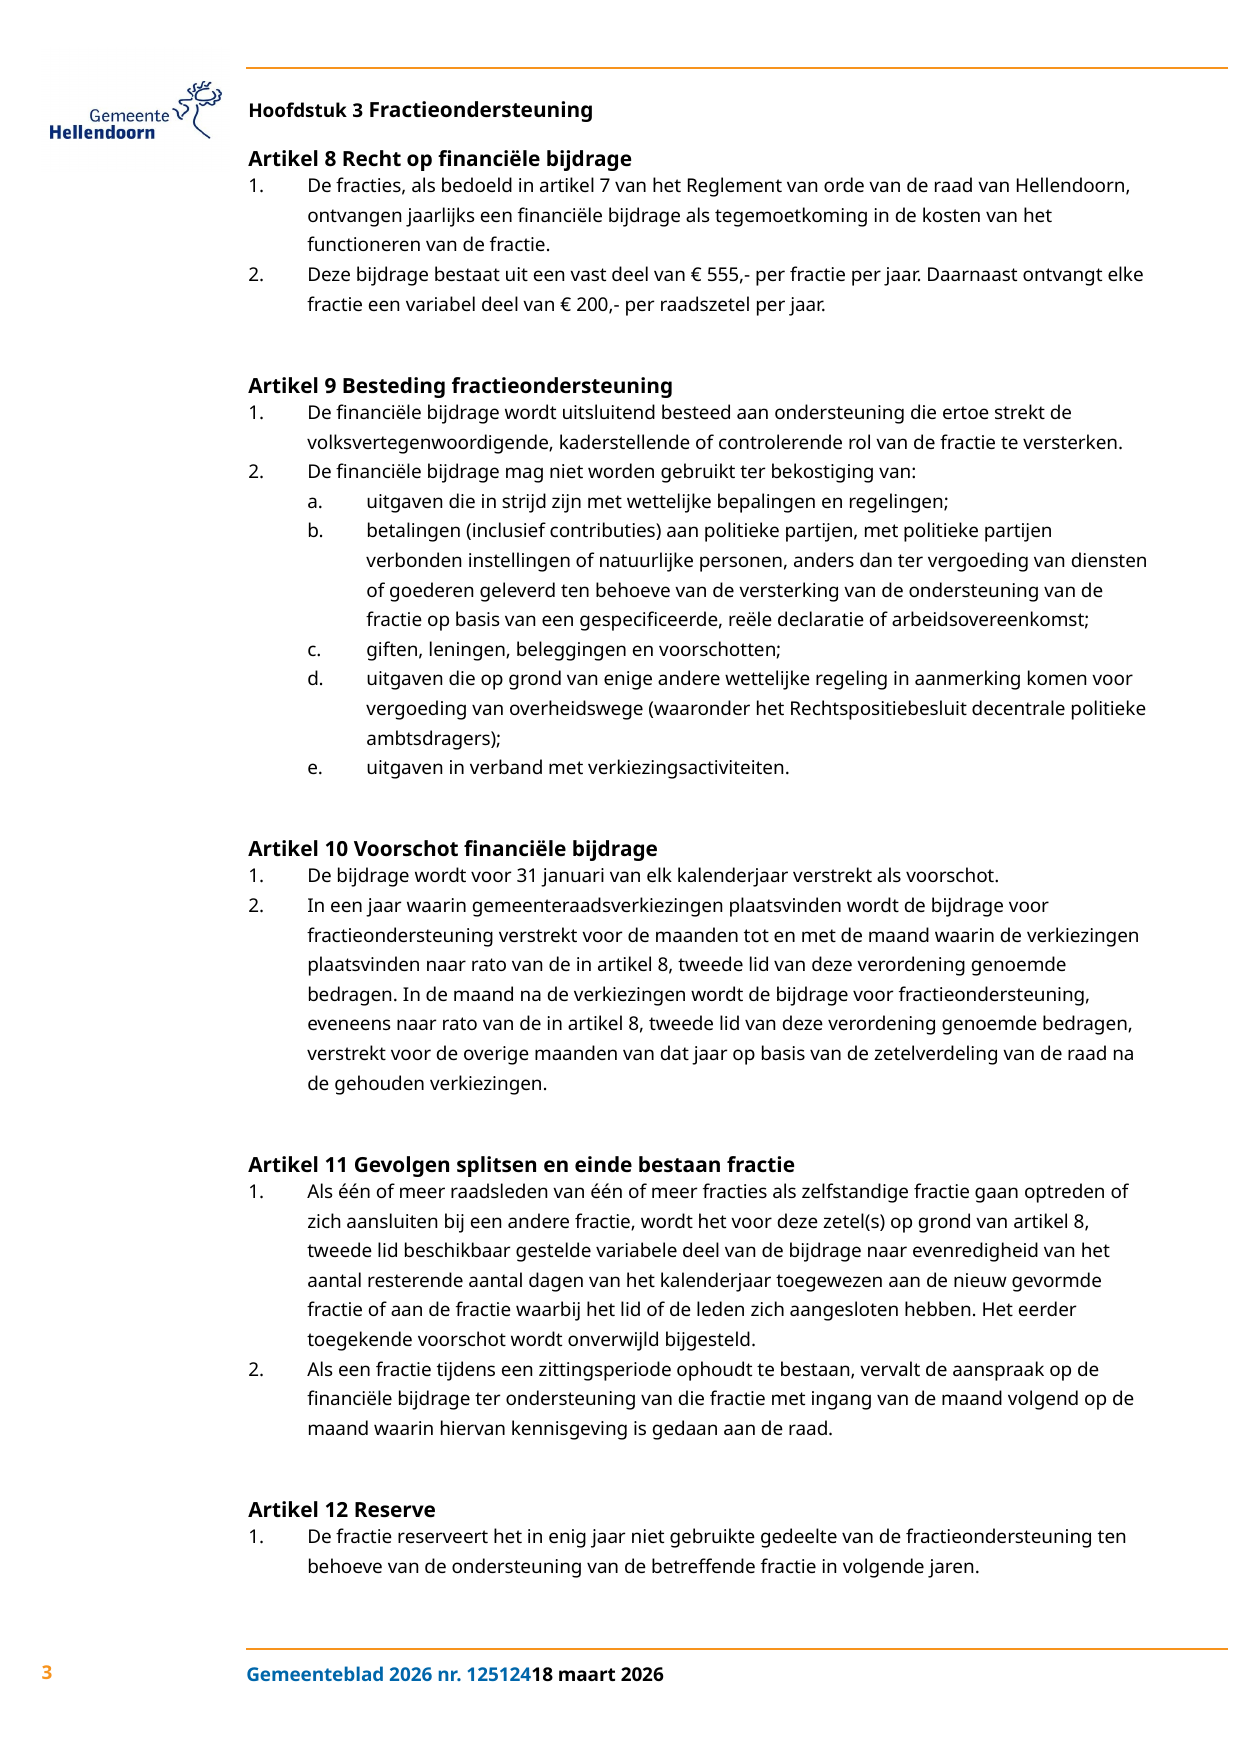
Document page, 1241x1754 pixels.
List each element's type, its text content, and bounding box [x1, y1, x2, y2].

list uitgaven in verband met verkiezingsactiviteiten. [307, 754, 1152, 780]
list giften, leningen, beleggingen en voorschotten; [307, 636, 1152, 662]
list Als een fractie tijdens een zittingsperiode ophoudt te bestaan, vervalt de aanspraak op de financiële bijdrage ter ondersteuning van die fractie met ingang van de maand volgend op de maand waarin hiervan kennisgeving is gedaan aan de raad. [248, 1356, 1152, 1441]
text Hoofdstuk 3 Fractieondersteuning [248, 95, 1152, 123]
list De financiële bijdrage wordt uitsluitend besteed aan ondersteuning die ertoe strekt de volksvertegenwoordigende, kaderstellende of controlerende rol van de fractie te versterken. [248, 399, 1152, 454]
text Artikel 10 Voorschot financiële bijdrage [248, 834, 1152, 863]
list uitgaven die in strijd zijn met wettelijke bepalingen en regelingen; [307, 488, 1152, 514]
text Artikel 9 Besteding fractieondersteuning [248, 371, 1152, 399]
list De financiële bijdrage mag niet worden gebruikt ter bekostiging van: [248, 458, 1152, 484]
list De bijdrage wordt voor 31 januari van elk kalenderjaar verstrekt als voorschot. [248, 863, 1152, 888]
list Deze bijdrage bestaat uit een vast deel van € 555,- per fractie per jaar. Daarnaast ontvangt elke fractie een variabel deel van € 200,- per raadszetel per jaar. [248, 261, 1152, 317]
list De fracties, als bedoeld in artikel 7 van het Reglement van orde van de raad van Hellendoorn, ontvangen jaarlijks een financiële bijdrage als tegemoetkoming in de kosten van het functioneren van de fractie. [248, 172, 1152, 257]
list Als één of meer raadsleden van één of meer fracties als zelfstandige fractie gaan optreden of zich aansluiten bij een andere fractie, wordt het voor deze zetel(s) op grond van artikel 8, tweede lid beschikbaar gestelde variabele deel van de bijdrage naar evenredigheid van het aantal resterende aantal dagen van het kalenderjaar toegewezen aan de nieuw gevormde fractie of aan de fractie waarbij het lid of de leden zich aangesloten hebben. Het eerder toegekende voorschot wordt onverwijld bijgesteld. [248, 1178, 1152, 1352]
text Artikel 12 Reserve [248, 1495, 1152, 1523]
list De fractie reserveert het in enig jaar niet gebruikte gedeelte van de fractieondersteuning ten behoeve van de ondersteuning van de betreffende fractie in volgende jaren. [248, 1523, 1152, 1579]
list uitgaven die op grond van enige andere wettelijke regeling in aanmerking komen voor vergoeding van overheidswege (waaronder het Rechtspositiebesluit decentrale politieke ambtsdragers); [307, 666, 1152, 750]
picture [41, 47, 231, 172]
list In een jaar waarin gemeenteraadsverkiezingen plaatsvinden wordt de bijdrage voor fractieondersteuning verstrekt voor de maanden tot en met de maand waarin de verkiezingen plaatsvinden naar rato van de in artikel 8, tweede lid van deze verordening genoemde bedragen. In de maand na de verkiezingen wordt de bijdrage voor fractieondersteuning, eveneens naar rato van de in artikel 8, tweede lid van deze verordening genoemde bedragen, verstrekt voor de overige maanden van dat jaar op basis van de zetelverdeling van de raad na de gehouden verkiezingen. [248, 892, 1152, 1096]
text Artikel 8 Recht op financiële bijdrage [248, 144, 1152, 172]
list betalingen (inclusief contributies) aan politieke partijen, met politieke partijen verbonden instellingen of natuurlijke personen, anders dan ter vergoeding van diensten of goederen geleverd ten behoeve van de versterking van de ondersteuning van de fractie op basis van een gespecificeerde, reële declaratie of arbeidsovereenkomst; [307, 518, 1152, 632]
text Artikel 11 Gevolgen splitsen en einde bestaan fractie [248, 1150, 1152, 1178]
